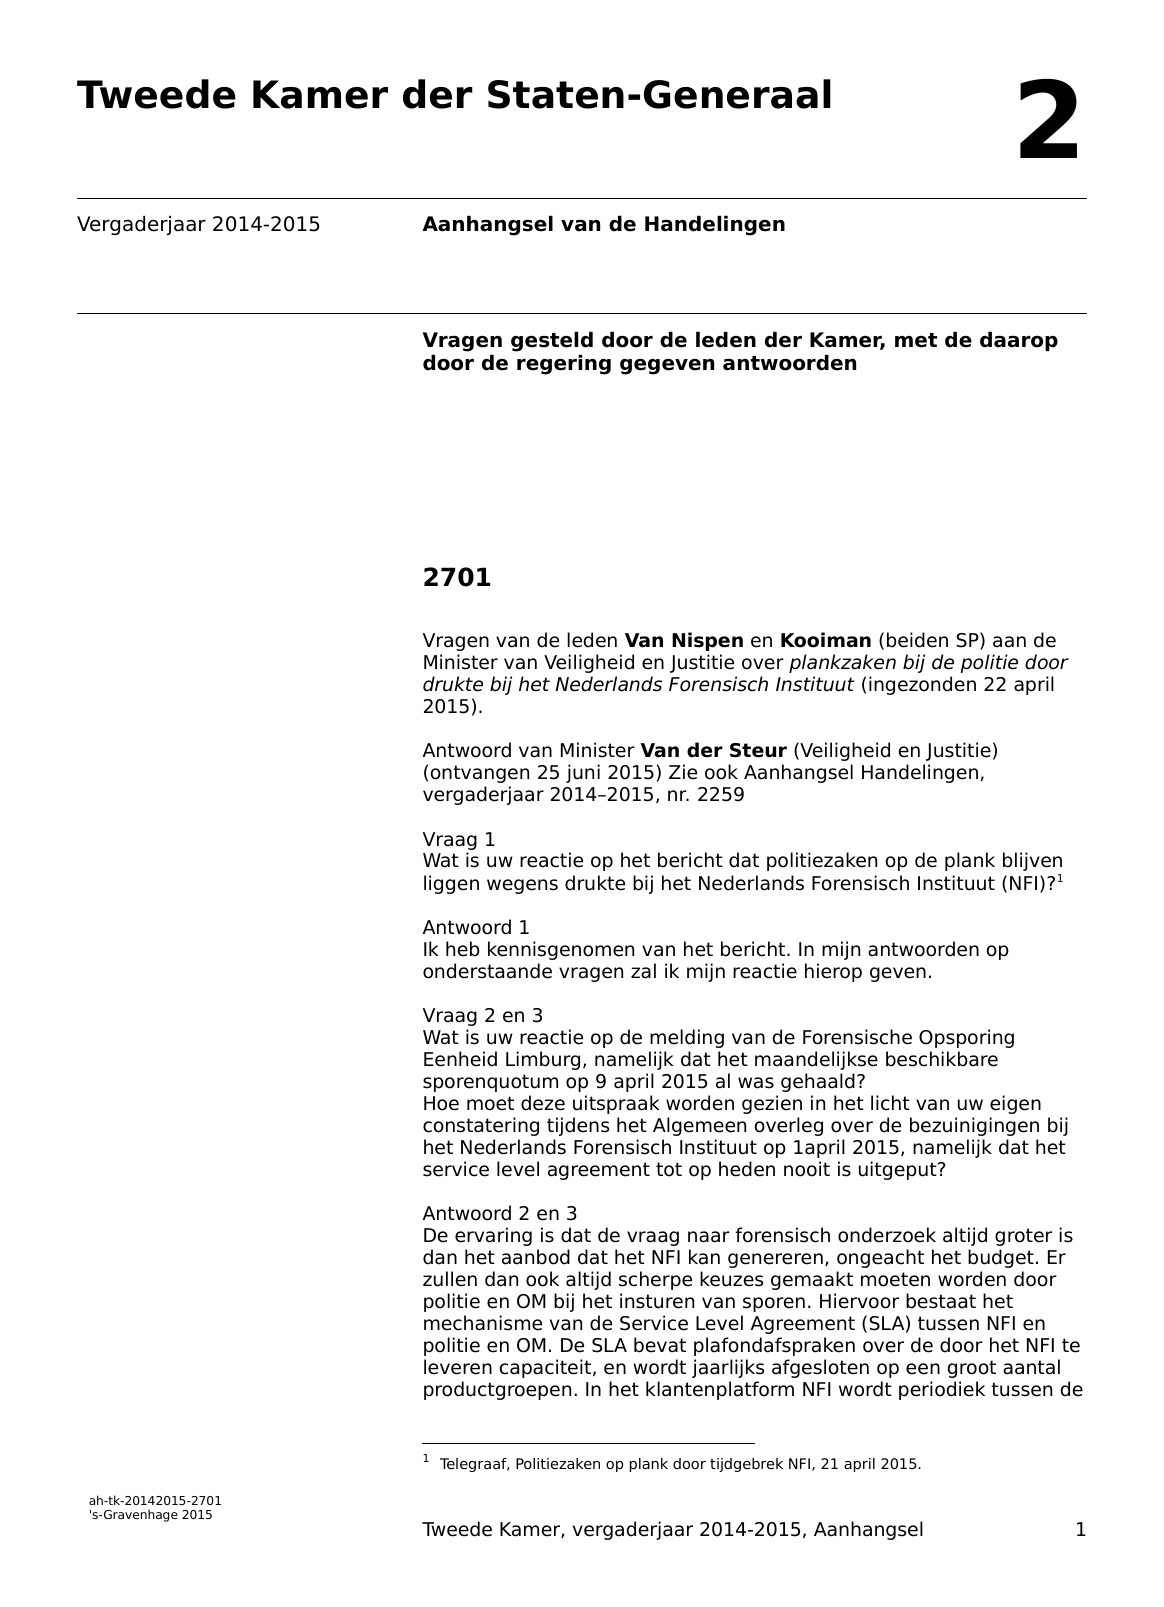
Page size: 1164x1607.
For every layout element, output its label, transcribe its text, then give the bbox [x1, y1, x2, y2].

text Vragen van de leden Van Nispen en Kooiman (beiden SP) aan de Minister van Veiligheid en Justitie over plankzaken bij de politie door drukte bij het Nederlands Forensisch Instituut (ingezonden 22 april 2015). [422, 630, 1087, 718]
text Antwoord van Minister Van der Steur (Veiligheid en Justitie) (ontvangen 25 juni 2015) Zie ook Aanhangsel Handelingen, vergaderjaar 2014–2015, nr. 2259 [422, 740, 1087, 806]
text Vraag 1 [422, 828, 1087, 850]
text Antwoord 2 en 3 [422, 1203, 1087, 1225]
table_cell Vergaderjaar 2014-2015 [77, 199, 422, 313]
table_cell Vragen gesteld door de leden der Kamer, met de daarop door de regering gegeven antwoorden [422, 314, 1087, 375]
text Antwoord 1 [422, 917, 1087, 938]
text Vraag 2 en 3 [422, 1005, 1087, 1027]
text Wat is uw reactie op het bericht dat politiezaken op de plank blijven liggen wegens drukte bij het Nederlands Forensisch Instituut (NFI)? [422, 850, 1087, 894]
text Telegraaf, Politiezaken op plank door tijdgebrek NFI, 21 april 2015. [422, 1452, 1087, 1474]
text Hoe moet deze uitspraak worden gezien in het licht van uw eigen constatering tijdens het Algemeen overleg over de bezuinigingen bij het Nederlands Forensisch Instituut op 1april 2015, namelijk dat het service level agreement tot op heden nooit is uitgeput? [422, 1093, 1087, 1181]
text Wat is uw reactie op de melding van de Forensische Opsporing Eenheid Limburg, namelijk dat het maandelijkse beschikbare sporenquotum op 9 april 2015 al was gehaald? [422, 1027, 1087, 1093]
text De ervaring is dat de vraag naar forensisch onderzoek altijd groter is dan het aanbod dat het NFI kan genereren, ongeacht het budget. Er zullen dan ook altijd scherpe keuzes gemaakt moeten worden door politie en OM bij het insturen van sporen. Hiervoor bestaat het mechanisme van de Service Level Agreement (SLA) tussen NFI en politie en OM. De SLA bevat plafondafspraken over de door het NFI te leveren capaciteit, en wordt jaarlijks afgesloten op een groot aantal productgroepen. In het klantenplatform NFI wordt periodiek tussen de [422, 1225, 1087, 1401]
table_cell Aanhangsel van de Handelingen [422, 199, 1087, 313]
text 2701 [422, 563, 1087, 592]
text ah-tk-20142015-2701 [88, 1494, 323, 1508]
table_header 2 [886, 59, 1087, 198]
text Ik heb kennisgenomen van het bericht. In mijn antwoorden op onderstaande vragen zal ik mijn reactie hierop geven. [422, 938, 1087, 982]
table_header Tweede Kamer der Staten-Generaal [77, 59, 886, 198]
table_cell [77, 314, 422, 375]
text 's-Gravenhage 2015 [88, 1508, 323, 1522]
